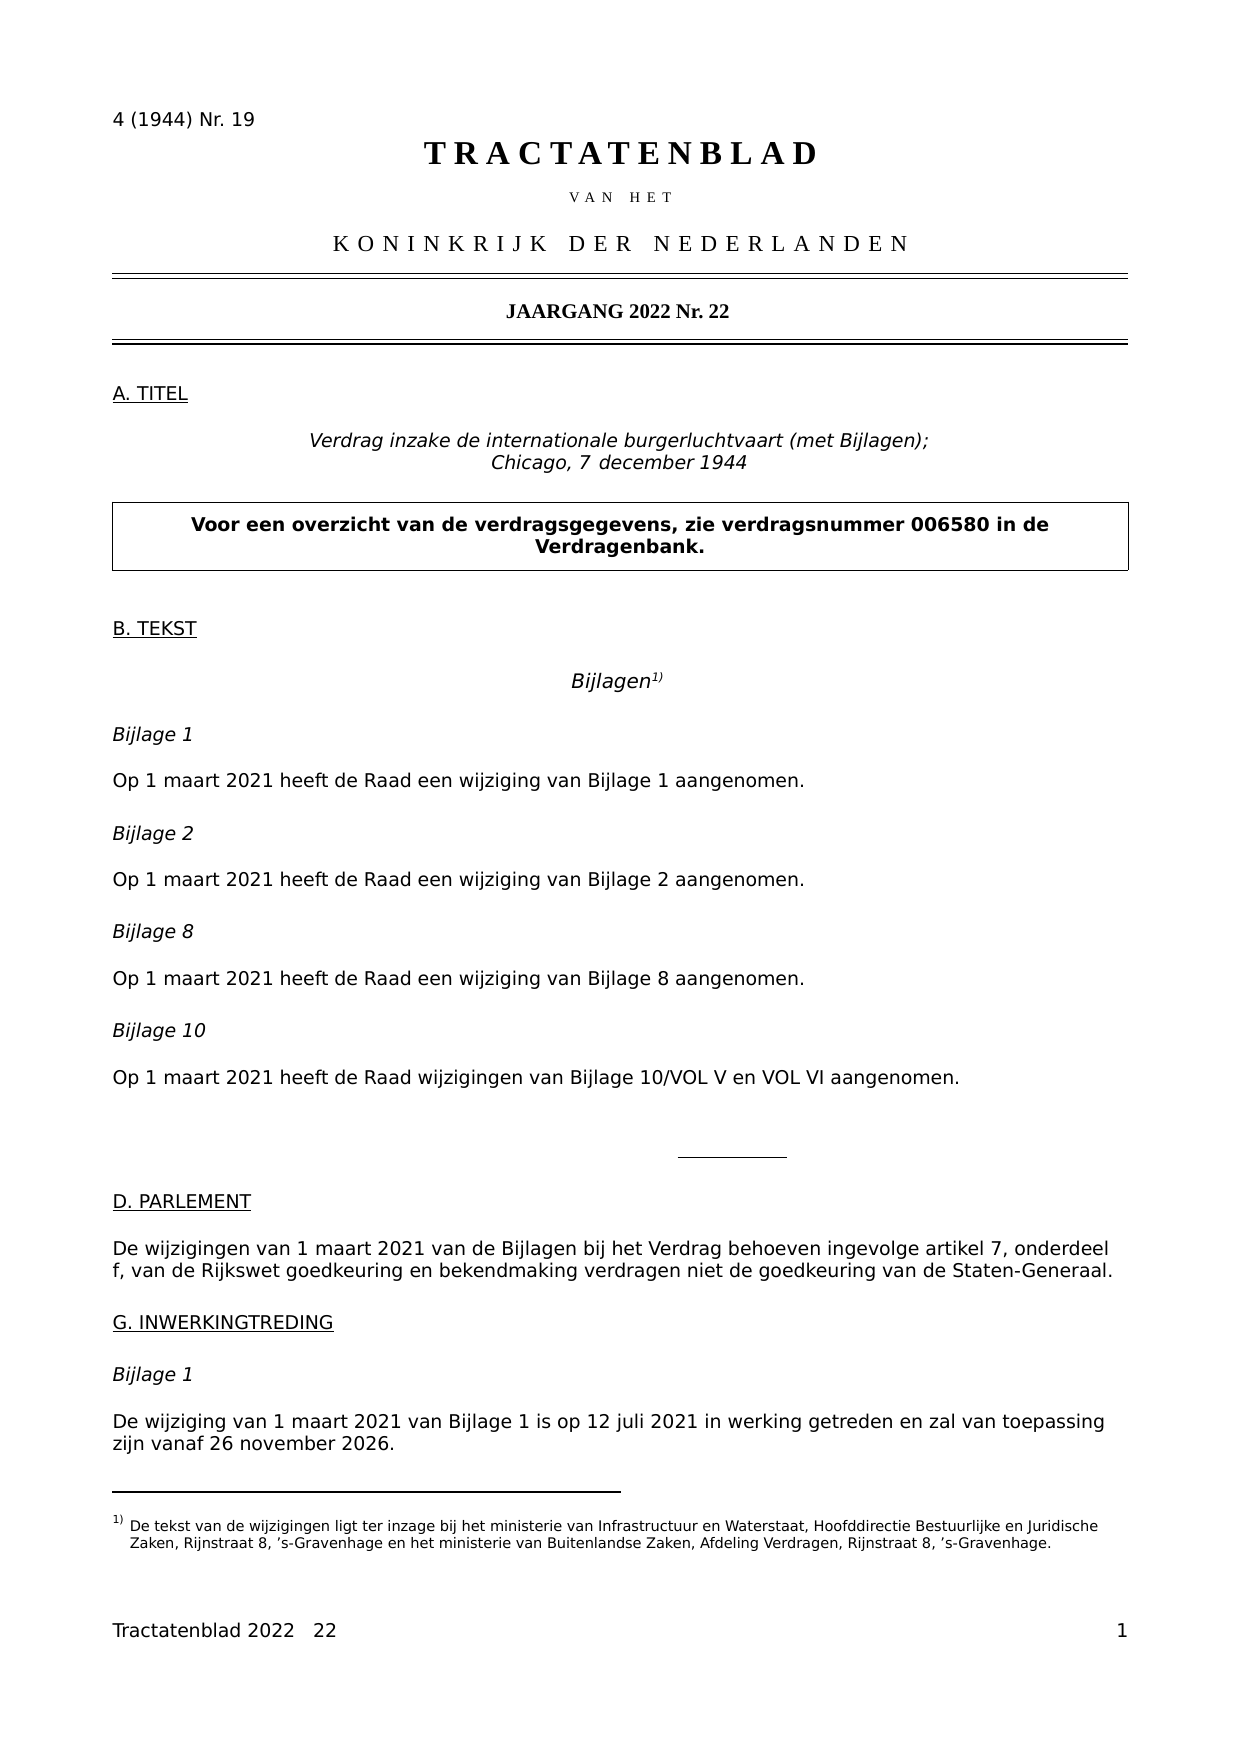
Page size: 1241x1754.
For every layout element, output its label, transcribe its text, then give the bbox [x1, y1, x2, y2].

text De tekst van de wijzigingen ligt ter inzage bij het ministerie van Infrastructuur en Waterstaat, Hoofddirectie Bestuurlijke en Juridische Zaken, Rijnstraat 8, ’s-Gravenhage en het ministerie van Buitenlandse Zaken, Afdeling Verdragen, Rijnstraat 8, ’s-Gravenhage. [112, 1513, 1128, 1552]
text JAARGANG 2022 Nr. 22 [112, 299, 1128, 323]
subtitle G. INWERKINGTREDING [112, 1312, 1128, 1334]
subtitle Bijlage 1 [112, 723, 1128, 745]
subtitle B. TEKST [112, 618, 1128, 640]
text Op 1 maart 2021 heeft de Raad wijzigingen van Bijlage 10/VOL V en VOL VI aangenomen. [112, 1067, 1128, 1089]
text Verdrag inzake de internationale burgerluchtvaart (met Bijlagen); [112, 430, 1128, 452]
subtitle Bijlage 2 [112, 822, 1128, 844]
subtitle Bijlagen [112, 670, 1128, 693]
text Op 1 maart 2021 heeft de Raad een wijziging van Bijlage 1 aangenomen. [112, 770, 1128, 792]
subtitle D. PARLEMENT [112, 1191, 1128, 1213]
text KONINKRIJK DER NEDERLANDEN [112, 229, 1128, 256]
text Chicago, 7 december 1944 [112, 452, 1128, 474]
text Op 1 maart 2021 heeft de Raad een wijziging van Bijlage 2 aangenomen. [112, 869, 1128, 891]
text 4 (1944) Nr. 19 [112, 109, 1128, 131]
text TRACTATENBLAD [112, 133, 1128, 172]
subtitle Bijlage 10 [112, 1020, 1128, 1042]
text Op 1 maart 2021 heeft de Raad een wijziging van Bijlage 8 aangenomen. [112, 968, 1128, 990]
text De wijzigingen van 1 maart 2021 van de Bijlagen bij het Verdrag behoeven ingevolge artikel 7, onderdeel f, van de Rijkswet goedkeuring en bekendmaking verdragen niet de goedkeuring van de Staten-Generaal. [112, 1238, 1128, 1282]
text De wijziging van 1 maart 2021 van Bijlage 1 is op 12 juli 2021 in werking getreden en zal van toepassing zijn vanaf 26 november 2026. [112, 1411, 1128, 1455]
text VAN HET [112, 189, 1128, 206]
subtitle Bijlage 1 [112, 1364, 1128, 1386]
subtitle Bijlage 8 [112, 921, 1128, 943]
subtitle A. TITEL [112, 383, 1128, 405]
